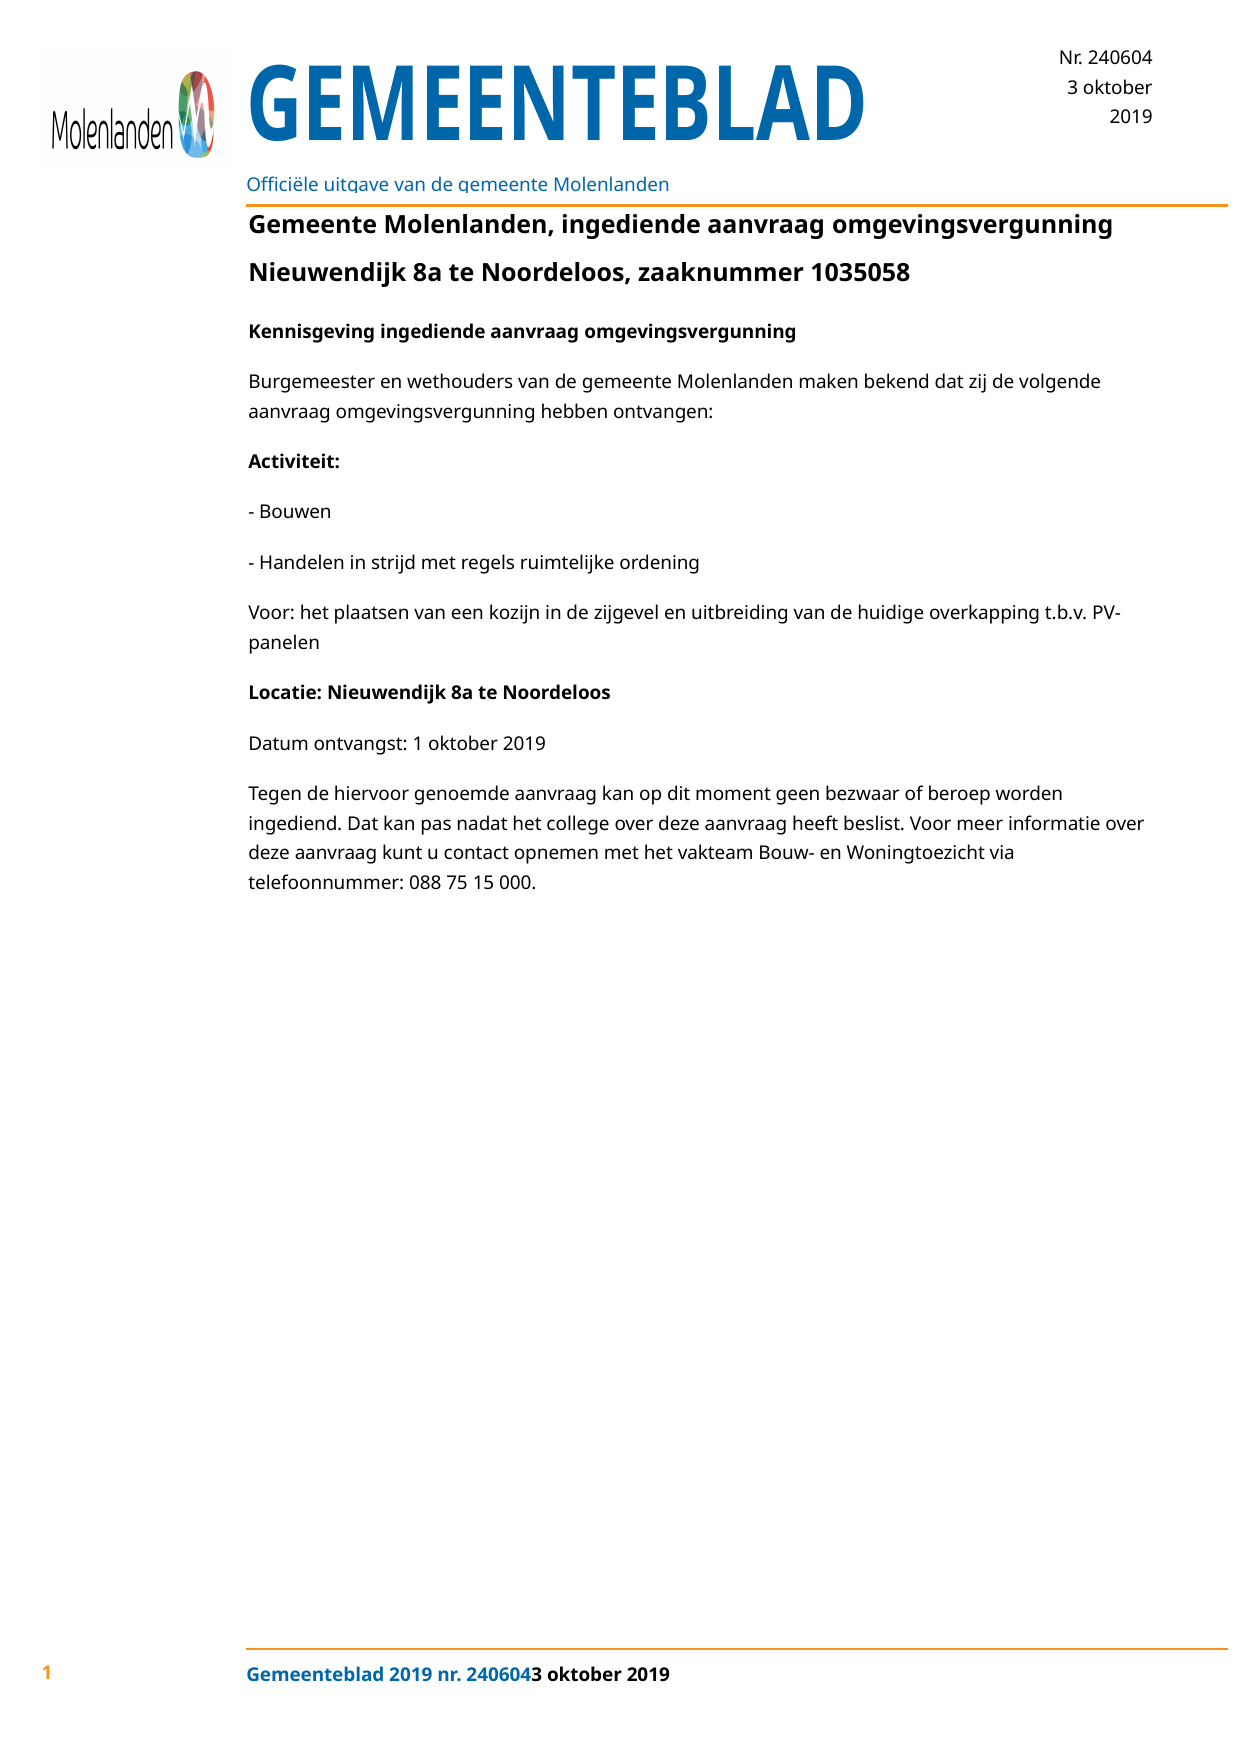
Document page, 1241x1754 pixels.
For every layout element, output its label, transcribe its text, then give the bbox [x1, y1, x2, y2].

text Tegen de hiervoor genoemde aanvraag kan op dit moment geen bezwaar of beroep worden ingediend. Dat kan pas nadat het college over deze aanvraag heeft beslist. Voor meer informatie over deze aanvraag kunt u contact opnemen met het vakteam Bouw- en Woningtoezicht via telefoonnummer: 088 75 15 000. [248, 780, 1152, 895]
text Burgemeester en wethouders van de gemeente Molenlanden maken bekend dat zij de volgende aanvraag omgevingsvergunning hebben ontvangen: [248, 368, 1152, 424]
text - Handelen in strijd met regels ruimtelijke ordening [248, 549, 1152, 575]
text - Bouwen [248, 499, 1152, 524]
text Datum ontvangst: 1 oktober 2019 [248, 730, 1152, 756]
text Voor: het plaatsen van een kozijn in de zijgevel en uitbreiding van de huidige overkapping t.b.v. PV-panelen [248, 599, 1152, 655]
text Locatie: Nieuwendijk 8a te Noordeloos [248, 679, 1152, 705]
text Gemeente Molenlanden, ingediende aanvraag omgevingsvergunning Nieuwendijk 8a te Noordeloos, zaaknummer 1035058 [248, 207, 1152, 288]
picture [41, 47, 231, 172]
text Kennisgeving ingediende aanvraag omgevingsvergunning [248, 318, 1152, 344]
text Activiteit: [248, 448, 1152, 474]
